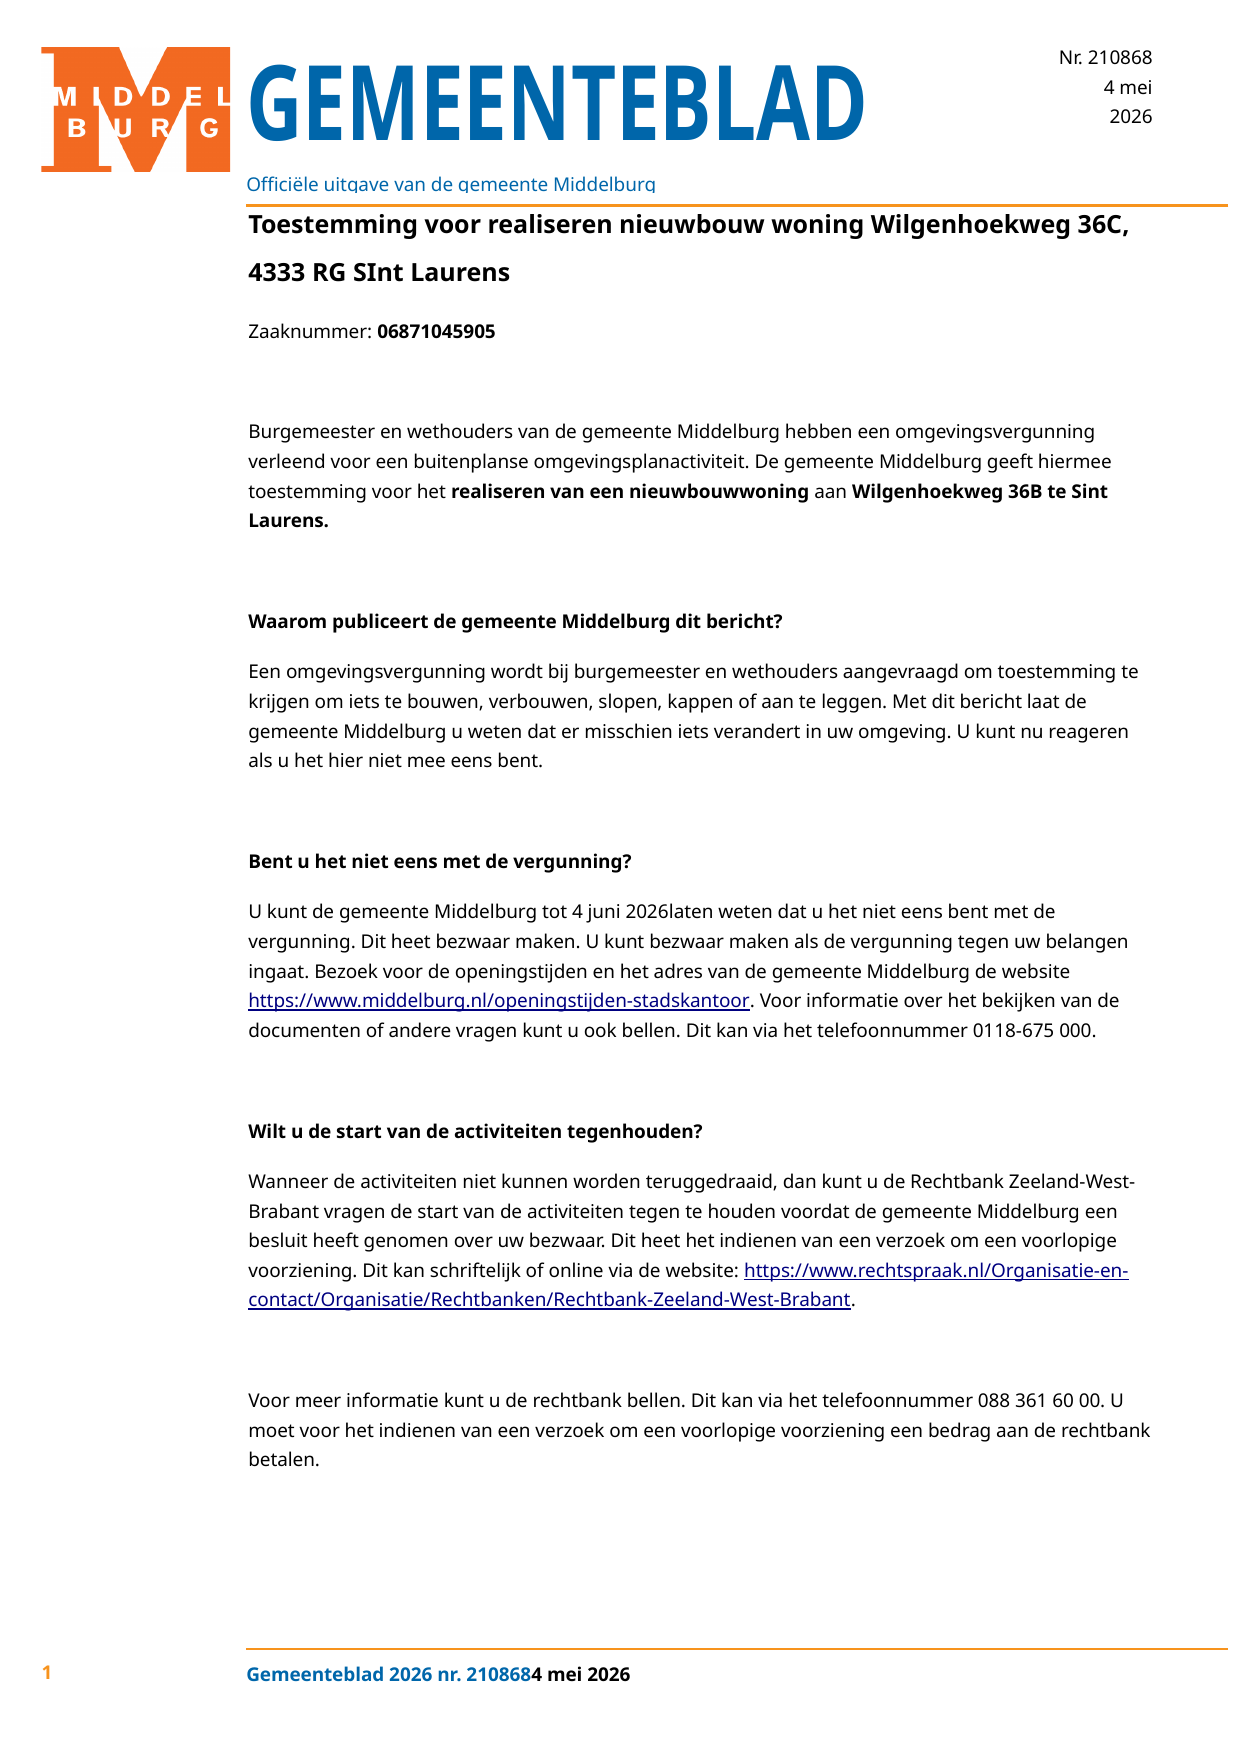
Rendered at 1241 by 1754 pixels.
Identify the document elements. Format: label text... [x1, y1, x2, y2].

text Wanneer de activiteiten niet kunnen worden teruggedraaid, dan kunt u de Rechtbank Zeeland-West-Brabant vragen de start van de activiteiten tegen te houden voordat de gemeente Middelburg een besluit heeft genomen over uw bezwaar. Dit heet het indienen van een verzoek om een voorlopige voorziening. Dit kan schriftelijk of online via de website: https://www.rechtspraak.nl/Organisatie-en-contact/Organisatie/Rechtbanken/Rechtbank-Zeeland-West-Brabant. [248, 1168, 1152, 1312]
text Burgemeester en wethouders van de gemeente Middelburg hebben een omgevingsvergunning verleend voor een buitenplanse omgevingsplanactiviteit. De gemeente Middelburg geeft hiermee toestemming voor het realiseren van een nieuwbouwwoning aan Wilgenhoekweg 36B te Sint Laurens. [248, 419, 1152, 533]
text Toestemming voor realiseren nieuwbouw woning Wilgenhoekweg 36C, 4333 RG SInt Laurens [248, 207, 1152, 288]
text Een omgevingsvergunning wordt bij burgemeester en wethouders aangevraagd om toestemming te krijgen om iets te bouwen, verbouwen, slopen, kappen of aan te leggen. Met dit bericht laat de gemeente Middelburg u weten dat er misschien iets verandert in uw omgeving. U kunt nu reageren als u het hier niet mee eens bent. [248, 659, 1152, 773]
text Waarom publiceert de gemeente Middelburg dit bericht? [248, 608, 1152, 634]
text Wilt u de start van de activiteiten tegenhouden? [248, 1118, 1152, 1144]
text Bent u het niet eens met de vergunning? [248, 848, 1152, 874]
picture [41, 47, 231, 172]
text Voor meer informatie kunt u de rechtbank bellen. Dit kan via het telefoonnummer 088 361 60 00. U moet voor het indienen van een verzoek om een voorlopige voorziening een bedrag aan de rechtbank betalen. [248, 1387, 1152, 1472]
text U kunt de gemeente Middelburg tot 4 juni 2026laten weten dat u het niet eens bent met de vergunning. Dit heet bezwaar maken. U kunt bezwaar maken als de vergunning tegen uw belangen ingaat. Bezoek voor de openingstijden en het adres van de gemeente Middelburg de website https://www.middelburg.nl/openingstijden-stadskantoor. Voor informatie over het bekijken van de documenten of andere vragen kunt u ook bellen. Dit kan via het telefoonnummer 0118-675 000. [248, 899, 1152, 1043]
text Zaaknummer: 06871045905 [248, 318, 1152, 344]
